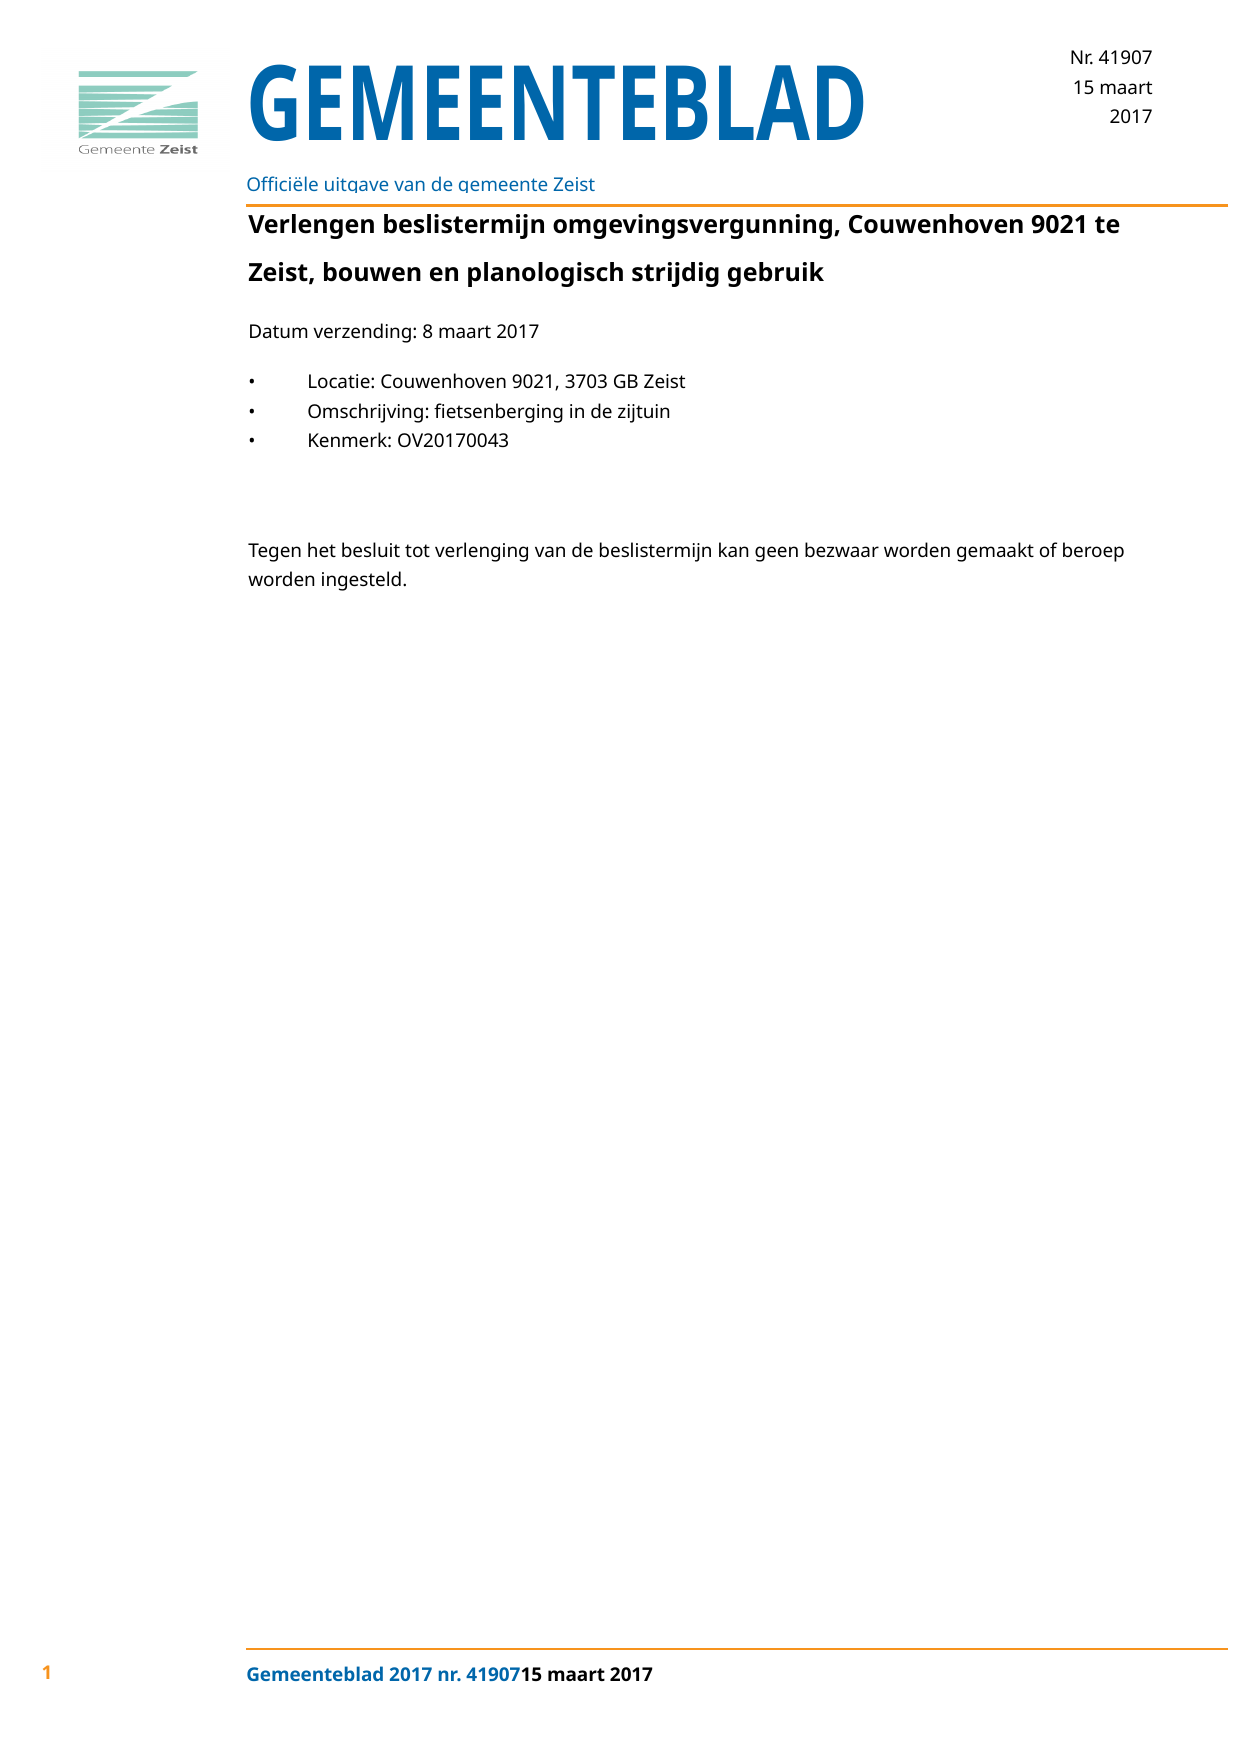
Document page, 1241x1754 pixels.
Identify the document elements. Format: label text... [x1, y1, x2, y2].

list Omschrijving: fietsenberging in de zijtuin [248, 398, 1152, 424]
list Kenmerk: OV20170043 [248, 427, 1152, 453]
text Tegen het besluit tot verlenging van de beslistermijn kan geen bezwaar worden gemaakt of beroep worden ingesteld. [248, 537, 1152, 592]
picture [41, 47, 231, 172]
list Locatie: Couwenhoven 9021, 3703 GB Zeist [248, 368, 1152, 394]
text Verlengen beslistermijn omgevingsvergunning, Couwenhoven 9021 te Zeist, bouwen en planologisch strijdig gebruik [248, 207, 1152, 288]
text Datum verzending: 8 maart 2017 [248, 318, 1152, 344]
